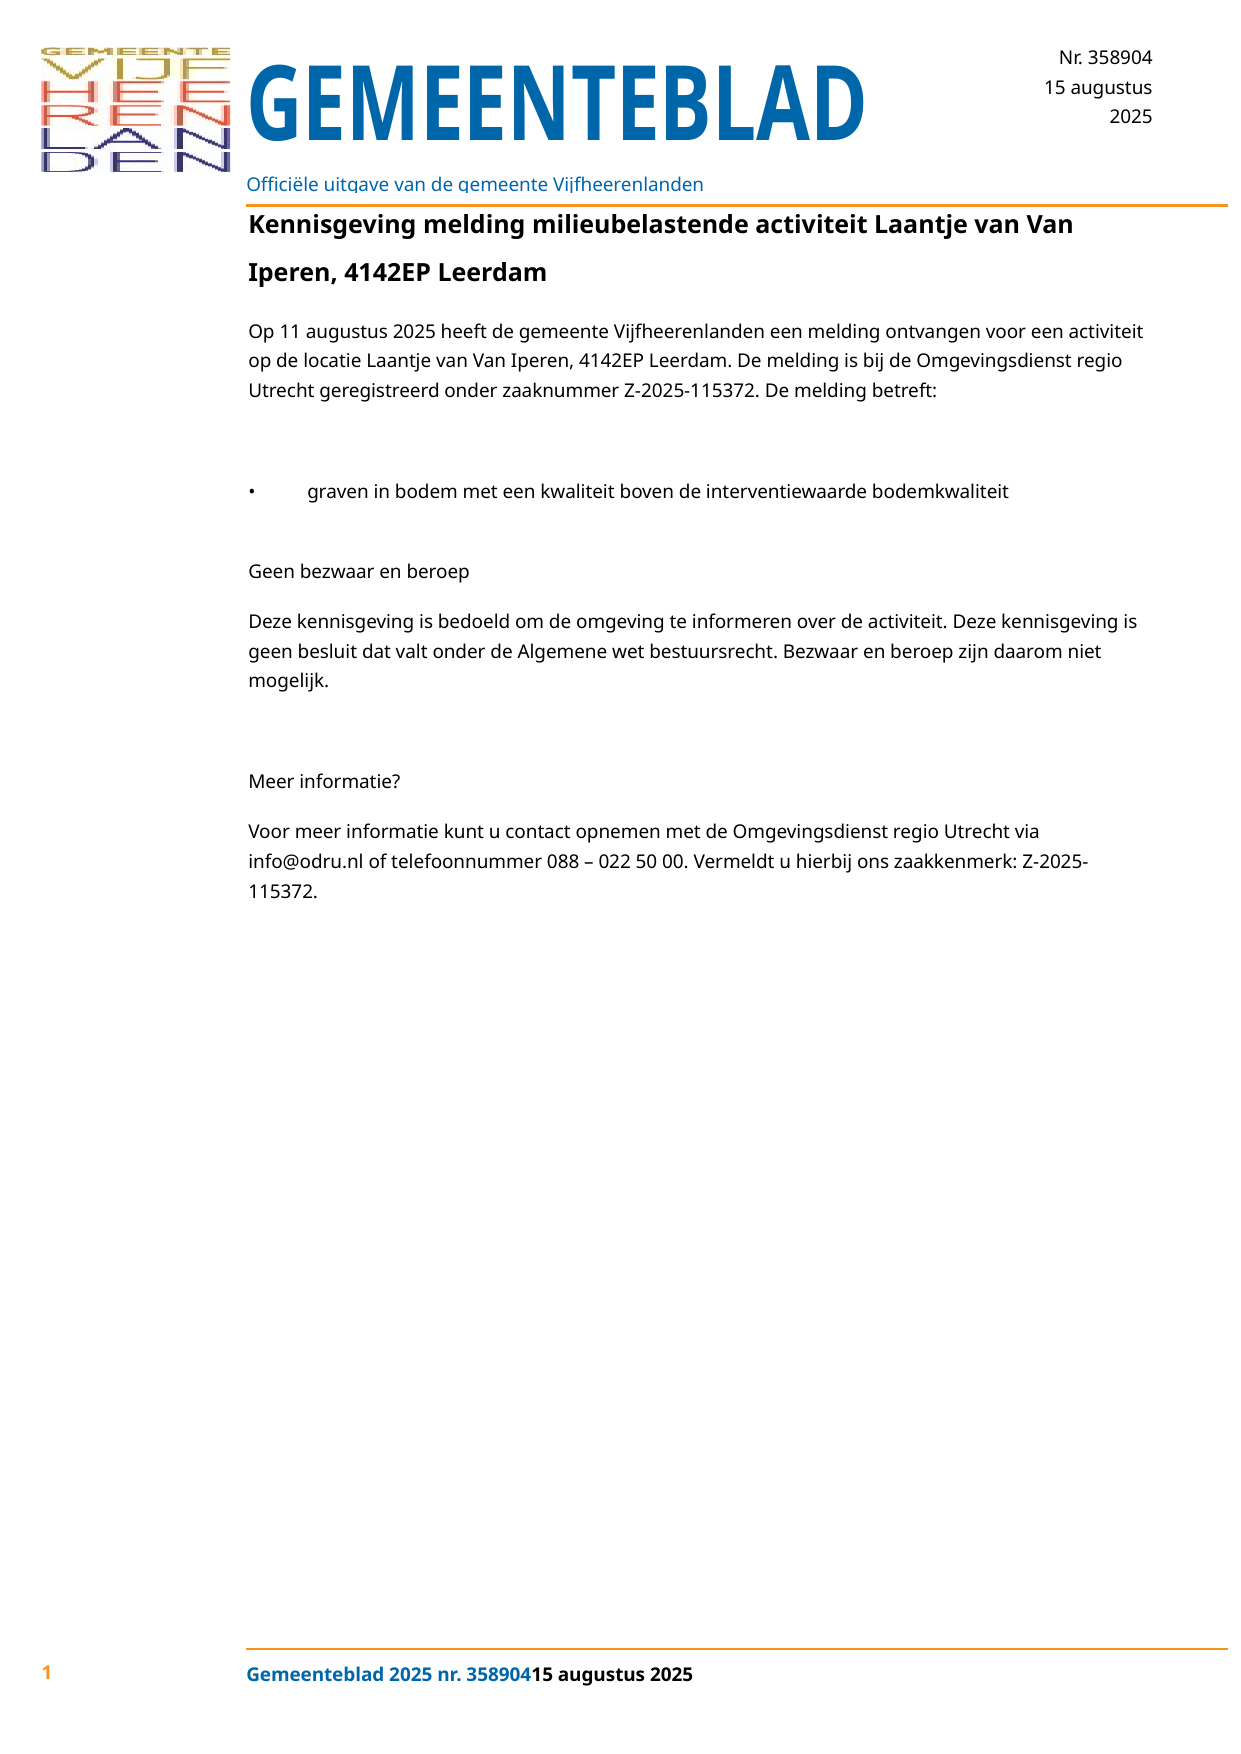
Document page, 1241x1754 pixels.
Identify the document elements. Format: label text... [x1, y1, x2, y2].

text Deze kennisgeving is bedoeld om de omgeving te informeren over de activiteit. Deze kennisgeving is geen besluit dat valt onder de Algemene wet bestuursrecht. Bezwaar en beroep zijn daarom niet mogelijk. [248, 608, 1152, 693]
list graven in bodem met een kwaliteit boven de interventiewaarde bodemkwaliteit [248, 478, 1152, 504]
text Geen bezwaar en beroep [248, 558, 1152, 584]
text Kennisgeving melding milieubelastende activiteit Laantje van Van Iperen, 4142EP Leerdam [248, 207, 1152, 288]
text Voor meer informatie kunt u contact opnemen met de Omgevingsdienst regio Utrecht via info@odru.nl of telefoonnummer 088 – 022 50 00. Vermeldt u hierbij ons zaakkenmerk: Z-2025-115372. [248, 819, 1152, 904]
picture [41, 47, 231, 172]
text Meer informatie? [248, 768, 1152, 794]
text Op 11 augustus 2025 heeft de gemeente Vijfheerenlanden een melding ontvangen voor een activiteit op de locatie Laantje van Van Iperen, 4142EP Leerdam. De melding is bij de Omgevingsdienst regio Utrecht geregistreerd onder zaaknummer Z-2025-115372. De melding betreft: [248, 318, 1152, 403]
